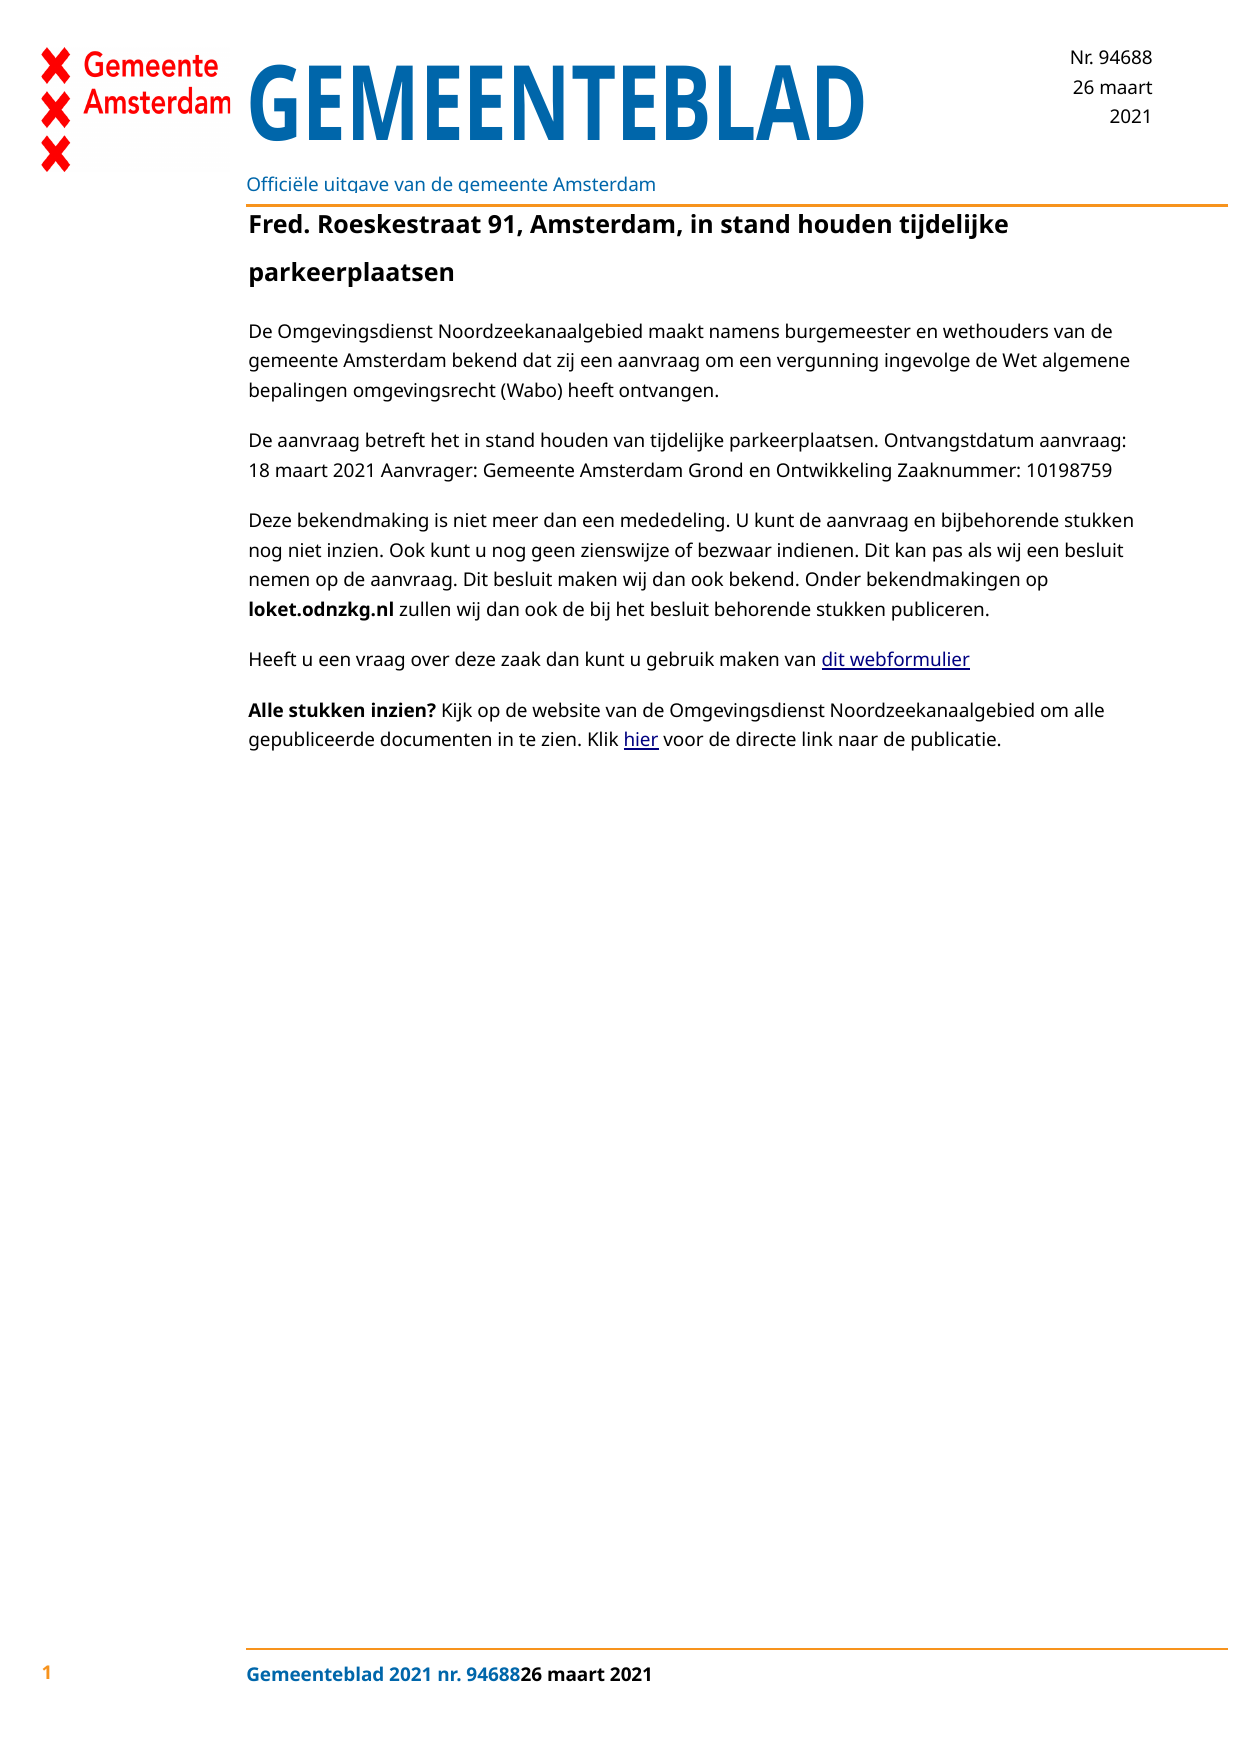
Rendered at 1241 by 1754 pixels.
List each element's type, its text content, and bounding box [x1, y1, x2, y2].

text Heeft u een vraag over deze zaak dan kunt u gebruik maken van dit webformulier [248, 647, 1152, 672]
text Deze bekendmaking is niet meer dan een mededeling. U kunt de aanvraag en bijbehorende stukken nog niet inzien. Ook kunt u nog geen zienswijze of bezwaar indienen. Dit kan pas als wij een besluit nemen op de aanvraag. Dit besluit maken wij dan ook bekend. Onder bekendmakingen op loket.odnzkg.nl zullen wij dan ook de bij het besluit behorende stukken publiceren. [248, 507, 1152, 622]
text De Omgevingsdienst Noordzeekanaalgebied maakt namens burgemeester en wethouders van de gemeente Amsterdam bekend dat zij een aanvraag om een vergunning ingevolge de Wet algemene bepalingen omgevingsrecht (Wabo) heeft ontvangen. [248, 318, 1152, 403]
text Alle stukken inzien? Kijk op de website van de Omgevingsdienst Noordzeekanaalgebied om alle gepubliceerde documenten in te zien. Klik hier voor de directe link naar de publicatie. [248, 697, 1152, 752]
picture [41, 47, 231, 172]
text Fred. Roeskestraat 91, Amsterdam, in stand houden tijdelijke parkeerplaatsen [248, 207, 1152, 288]
text De aanvraag betreft het in stand houden van tijdelijke parkeerplaatsen. Ontvangstdatum aanvraag: 18 maart 2021 Aanvrager: Gemeente Amsterdam Grond en Ontwikkeling Zaaknummer: 10198759 [248, 427, 1152, 483]
